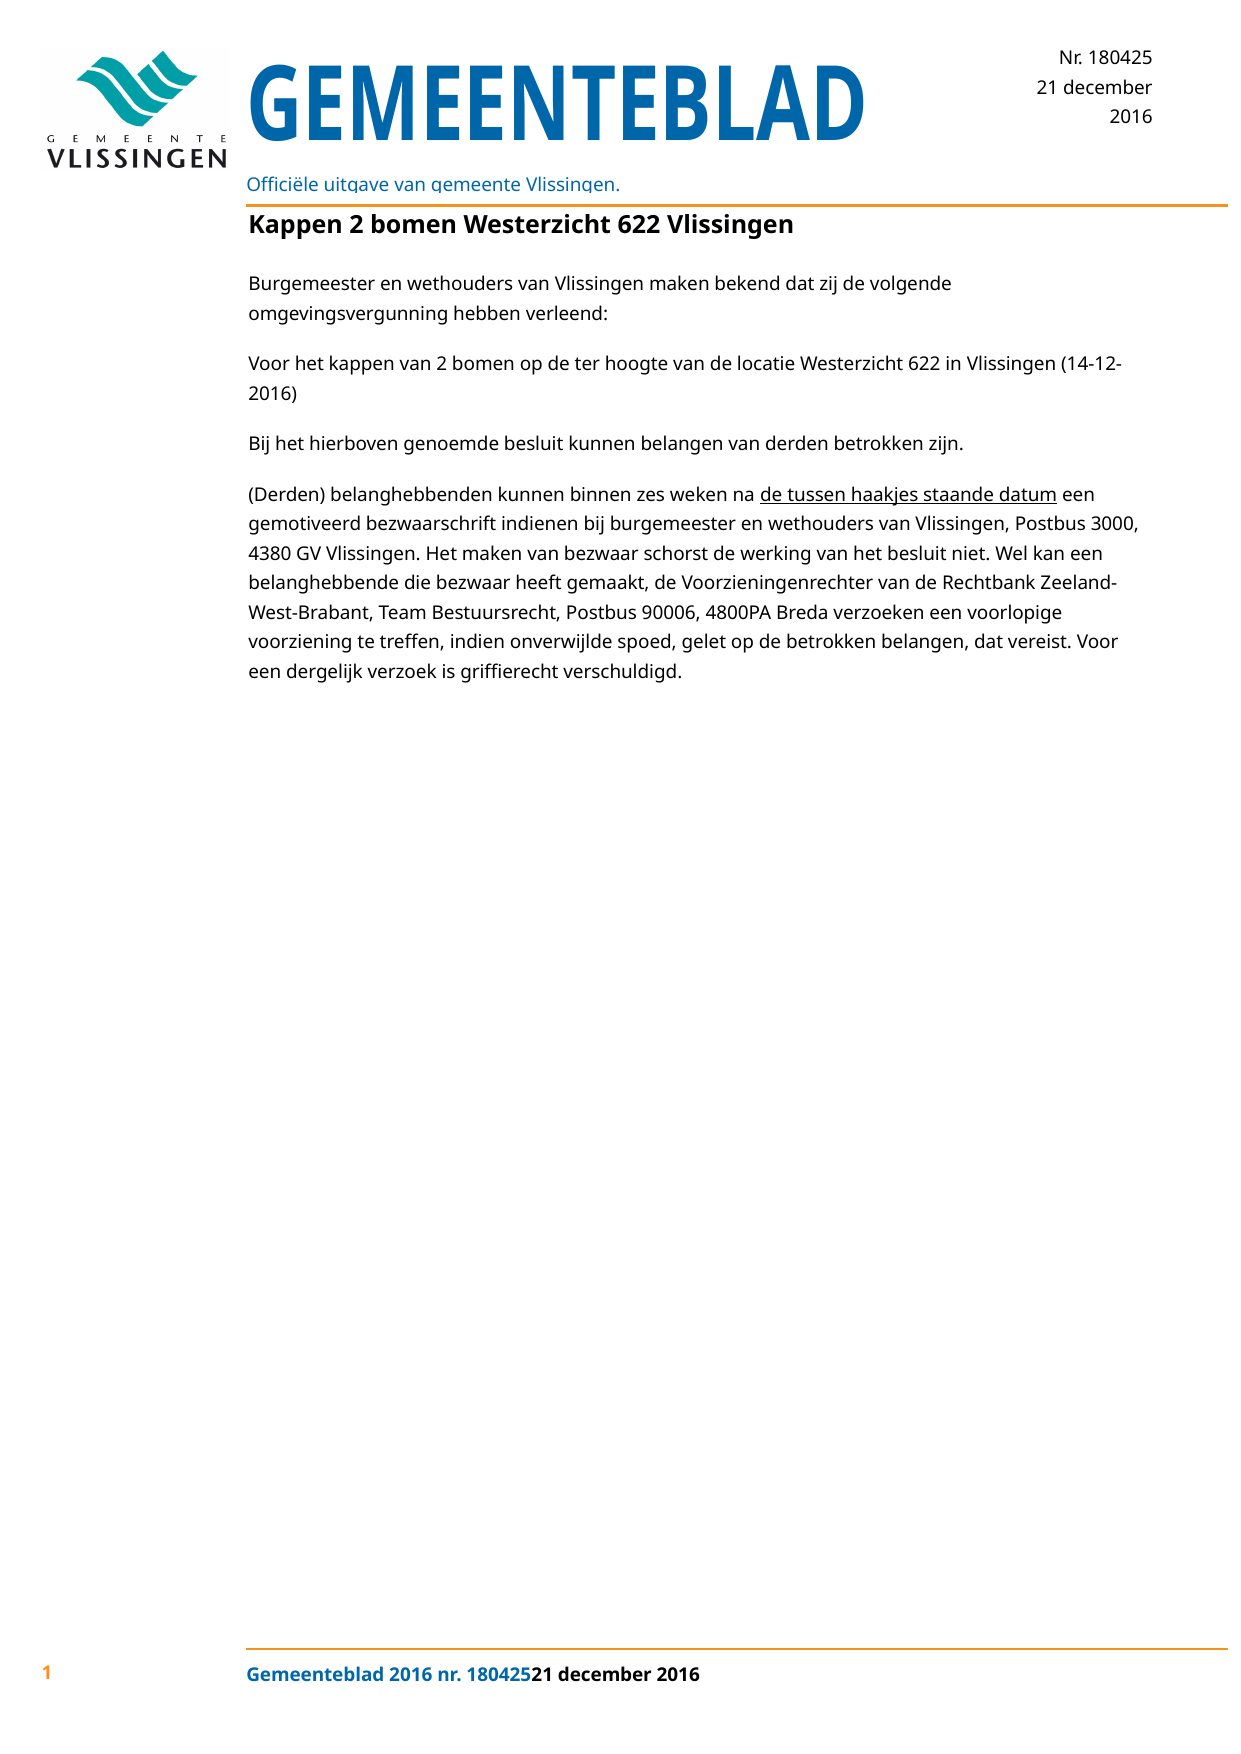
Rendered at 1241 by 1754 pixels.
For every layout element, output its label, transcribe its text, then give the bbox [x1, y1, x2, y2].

text Voor het kappen van 2 bomen op de ter hoogte van de locatie Westerzicht 622 in Vlissingen (14-12-2016) [248, 350, 1152, 406]
text Kappen 2 bomen Westerzicht 622 Vlissingen [248, 207, 1152, 241]
text Burgemeester en wethouders van Vlissingen maken bekend dat zij de volgende omgevingsvergunning hebben verleend: [248, 270, 1152, 326]
text Bij het hierboven genoemde besluit kunnen belangen van derden betrokken zijn. [248, 430, 1152, 456]
picture [41, 47, 231, 172]
text (Derden) belanghebbenden kunnen binnen zes weken na de tussen haakjes staande datum een gemotiveerd bezwaarschrift indienen bij burgemeester en wethouders van Vlissingen, Postbus 3000, 4380 GV Vlissingen. Het maken van bezwaar schorst de werking van het besluit niet. Wel kan een belanghebbende die bezwaar heeft gemaakt, de Voorzieningenrechter van de Rechtbank Zeeland-West-Brabant, Team Bestuursrecht, Postbus 90006, 4800PA Breda verzoeken een voorlopige voorziening te treffen, indien onverwijlde spoed, gelet op de betrokken belangen, dat vereist. Voor een dergelijk verzoek is griffierecht verschuldigd. [248, 481, 1152, 684]
